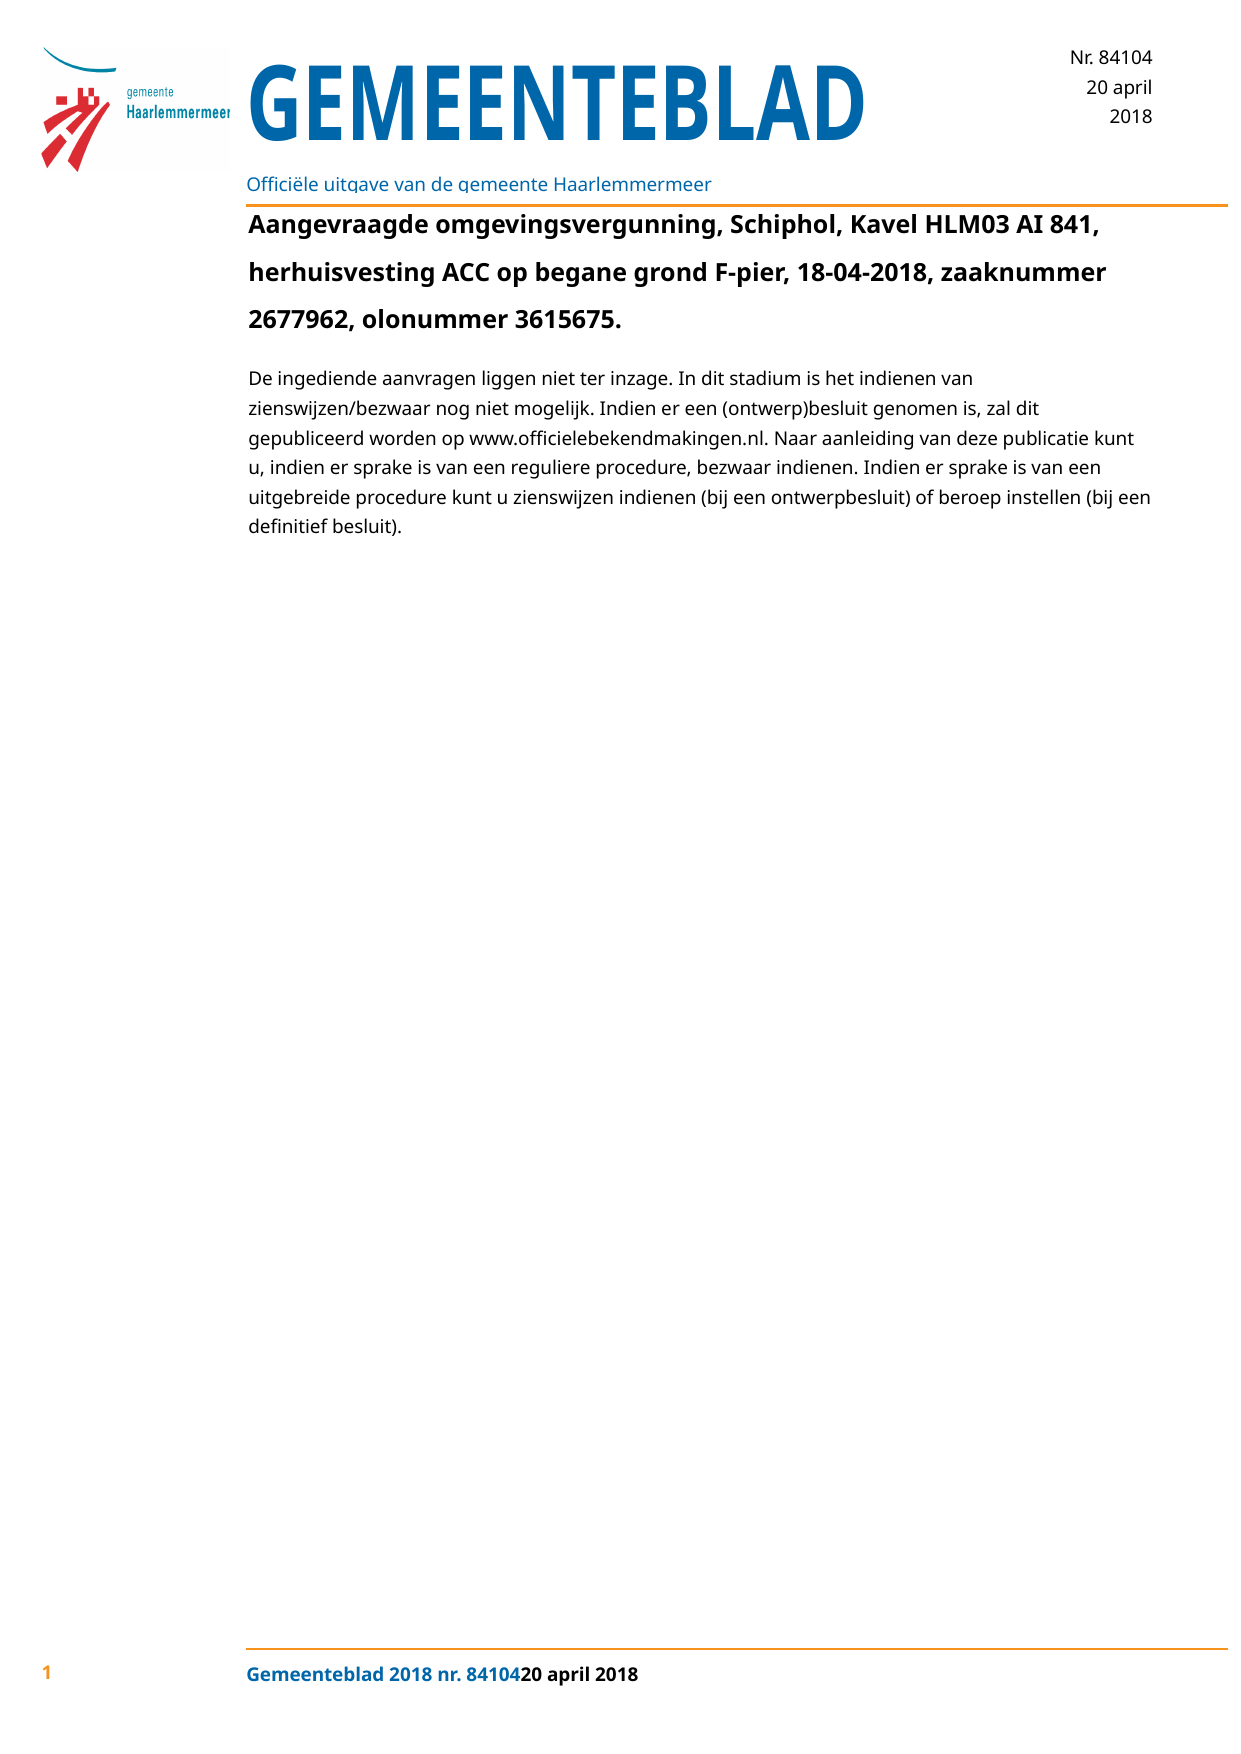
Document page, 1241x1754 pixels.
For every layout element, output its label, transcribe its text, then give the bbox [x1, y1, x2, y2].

text De ingediende aanvragen liggen niet ter inzage. In dit stadium is het indienen van zienswijzen/bezwaar nog niet mogelijk. Indien er een (ontwerp)besluit genomen is, zal dit gepubliceerd worden op www.officielebekendmakingen.nl. Naar aanleiding van deze publicatie kunt u, indien er sprake is van een reguliere procedure, bezwaar indienen. Indien er sprake is van een uitgebreide procedure kunt u zienswijzen indienen (bij een ontwerpbesluit) of beroep instellen (bij een definitief besluit). [248, 366, 1152, 539]
picture [41, 47, 231, 172]
text Aangevraagde omgevingsvergunning, Schiphol, Kavel HLM03 AI 841, herhuisvesting ACC op begane grond F-pier, 18-04-2018, zaaknummer 2677962, olonummer 3615675. [248, 207, 1152, 336]
